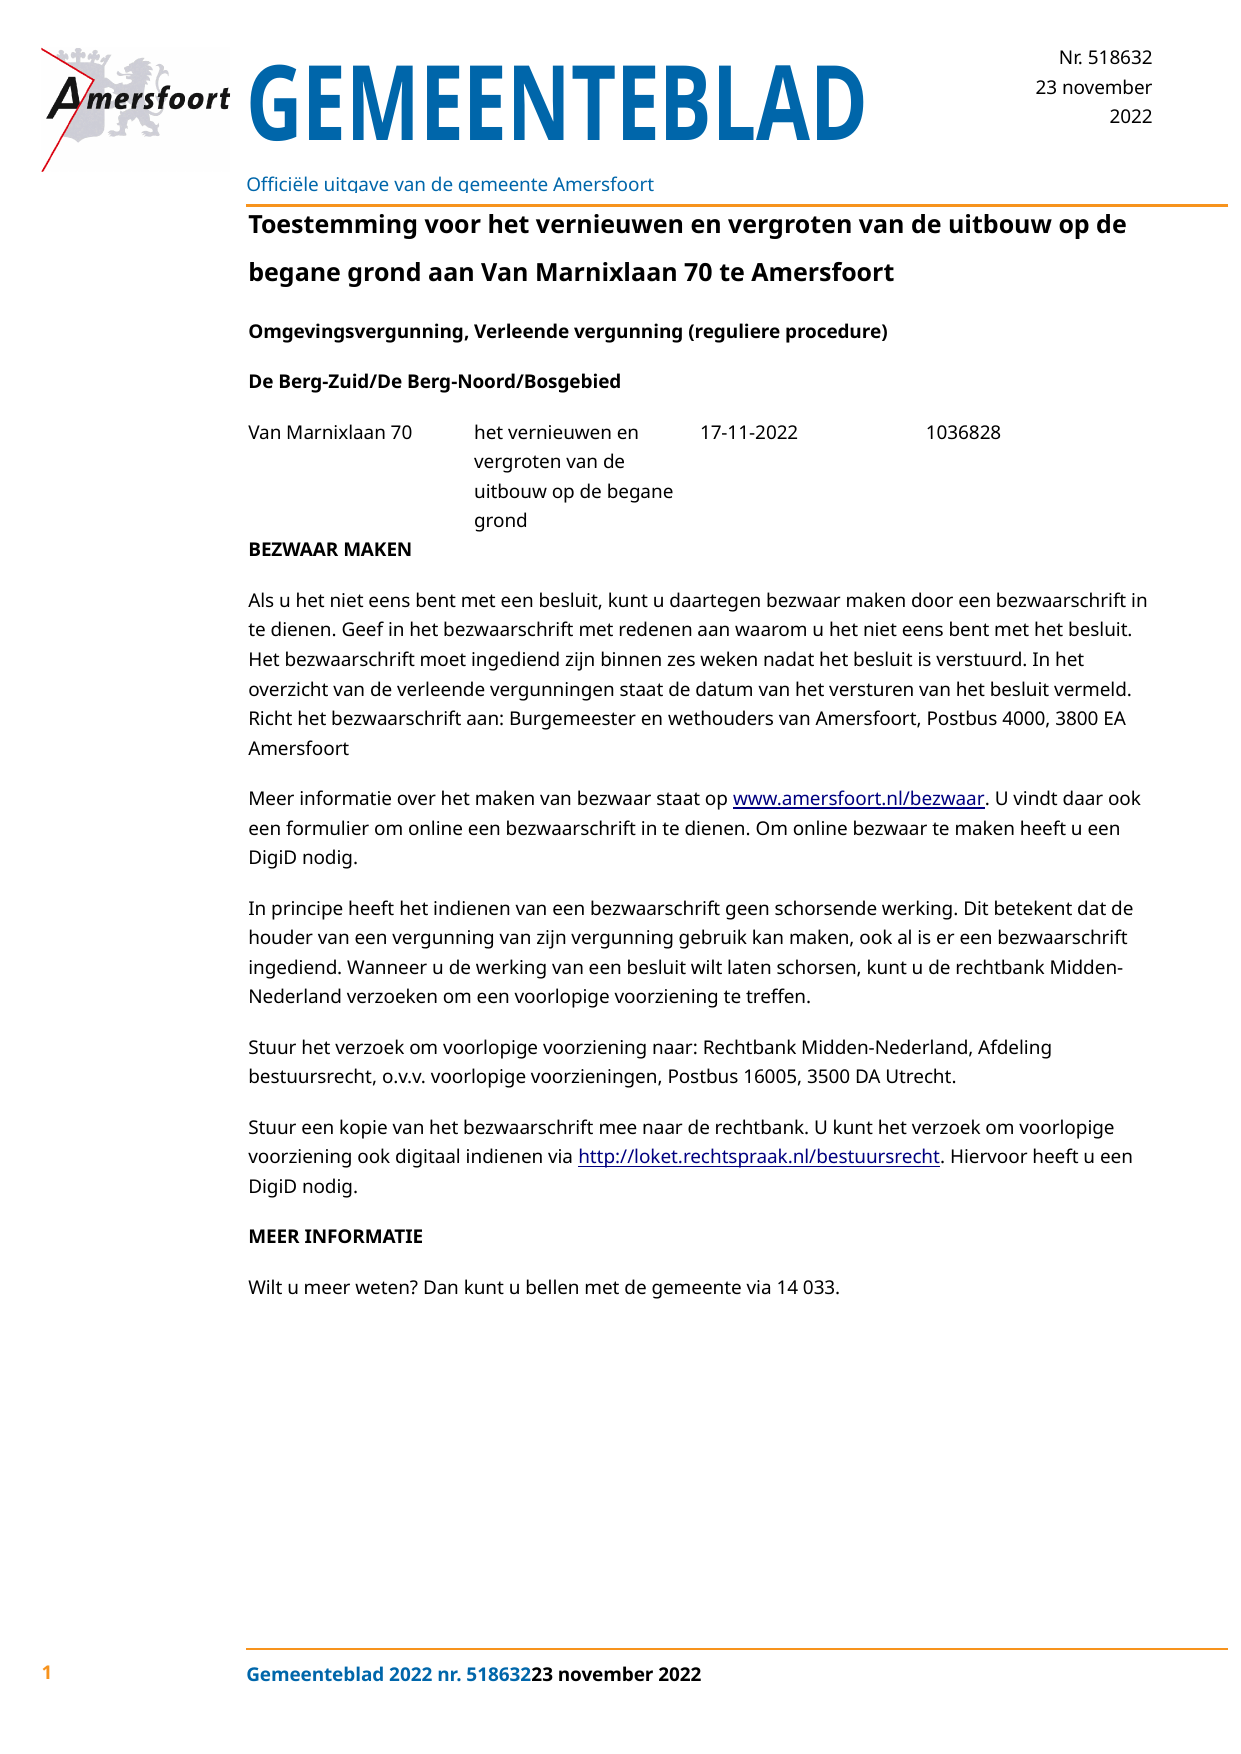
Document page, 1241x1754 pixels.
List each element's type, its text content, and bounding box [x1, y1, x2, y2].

text BEZWAAR MAKEN [248, 537, 1152, 562]
text Toestemming voor het vernieuwen en vergroten van de uitbouw op de begane grond aan Van Marnixlaan 70 te Amersfoort [248, 207, 1152, 288]
table_header het vernieuwen en vergroten van de uitbouw op de begane grond [474, 419, 700, 533]
table_header 17-11-2022 [700, 419, 926, 533]
picture [41, 47, 231, 172]
table_header 1036828 [926, 419, 1152, 533]
text Wilt u meer weten? Dan kunt u bellen met de gemeente via 14 033. [248, 1274, 1152, 1300]
text Stuur het verzoek om voorlopige voorziening naar: Rechtbank Midden-Nederland, Afdeling bestuursrecht, o.v.v. voorlopige voorzieningen, Postbus 16005, 3500 DA Utrecht. [248, 1034, 1152, 1089]
text In principe heeft het indienen van een bezwaarschrift geen schorsende werking. Dit betekent dat de houder van een vergunning van zijn vergunning gebruik kan maken, ook al is er een bezwaarschrift ingediend. Wanneer u de werking van een besluit wilt laten schorsen, kunt u de rechtbank Midden-Nederland verzoeken om een voorlopige voorziening te treffen. [248, 895, 1152, 1009]
text Meer informatie over het maken van bezwaar staat op www.amersfoort.nl/bezwaar. U vindt daar ook een formulier om online een bezwaarschrift in te dienen. Om online bezwaar te maken heeft u een DigiD nodig. [248, 785, 1152, 870]
text Als u het niet eens bent met een besluit, kunt u daartegen bezwaar maken door een bezwaarschrift in te dienen. Geef in het bezwaarschrift met redenen aan waarom u het niet eens bent met het besluit. Het bezwaarschrift moet ingediend zijn binnen zes weken nadat het besluit is verstuurd. In het overzicht van de verleende vergunningen staat de datum van het versturen van het besluit vermeld. Richt het bezwaarschrift aan: Burgemeester en wethouders van Amersfoort, Postbus 4000, 3800 EA Amersfoort [248, 587, 1152, 761]
text MEER INFORMATIE [248, 1224, 1152, 1249]
text De Berg-Zuid/De Berg-Noord/Bosgebied [248, 368, 1152, 394]
text Omgevingsvergunning, Verleende vergunning (reguliere procedure) [248, 318, 1152, 344]
table_header Van Marnixlaan 70 [248, 419, 474, 533]
text Stuur een kopie van het bezwaarschrift mee naar de rechtbank. U kunt het verzoek om voorlopige voorziening ook digitaal indienen via http://loket.rechtspraak.nl/bestuursrecht. Hiervoor heeft u een DigiD nodig. [248, 1114, 1152, 1199]
